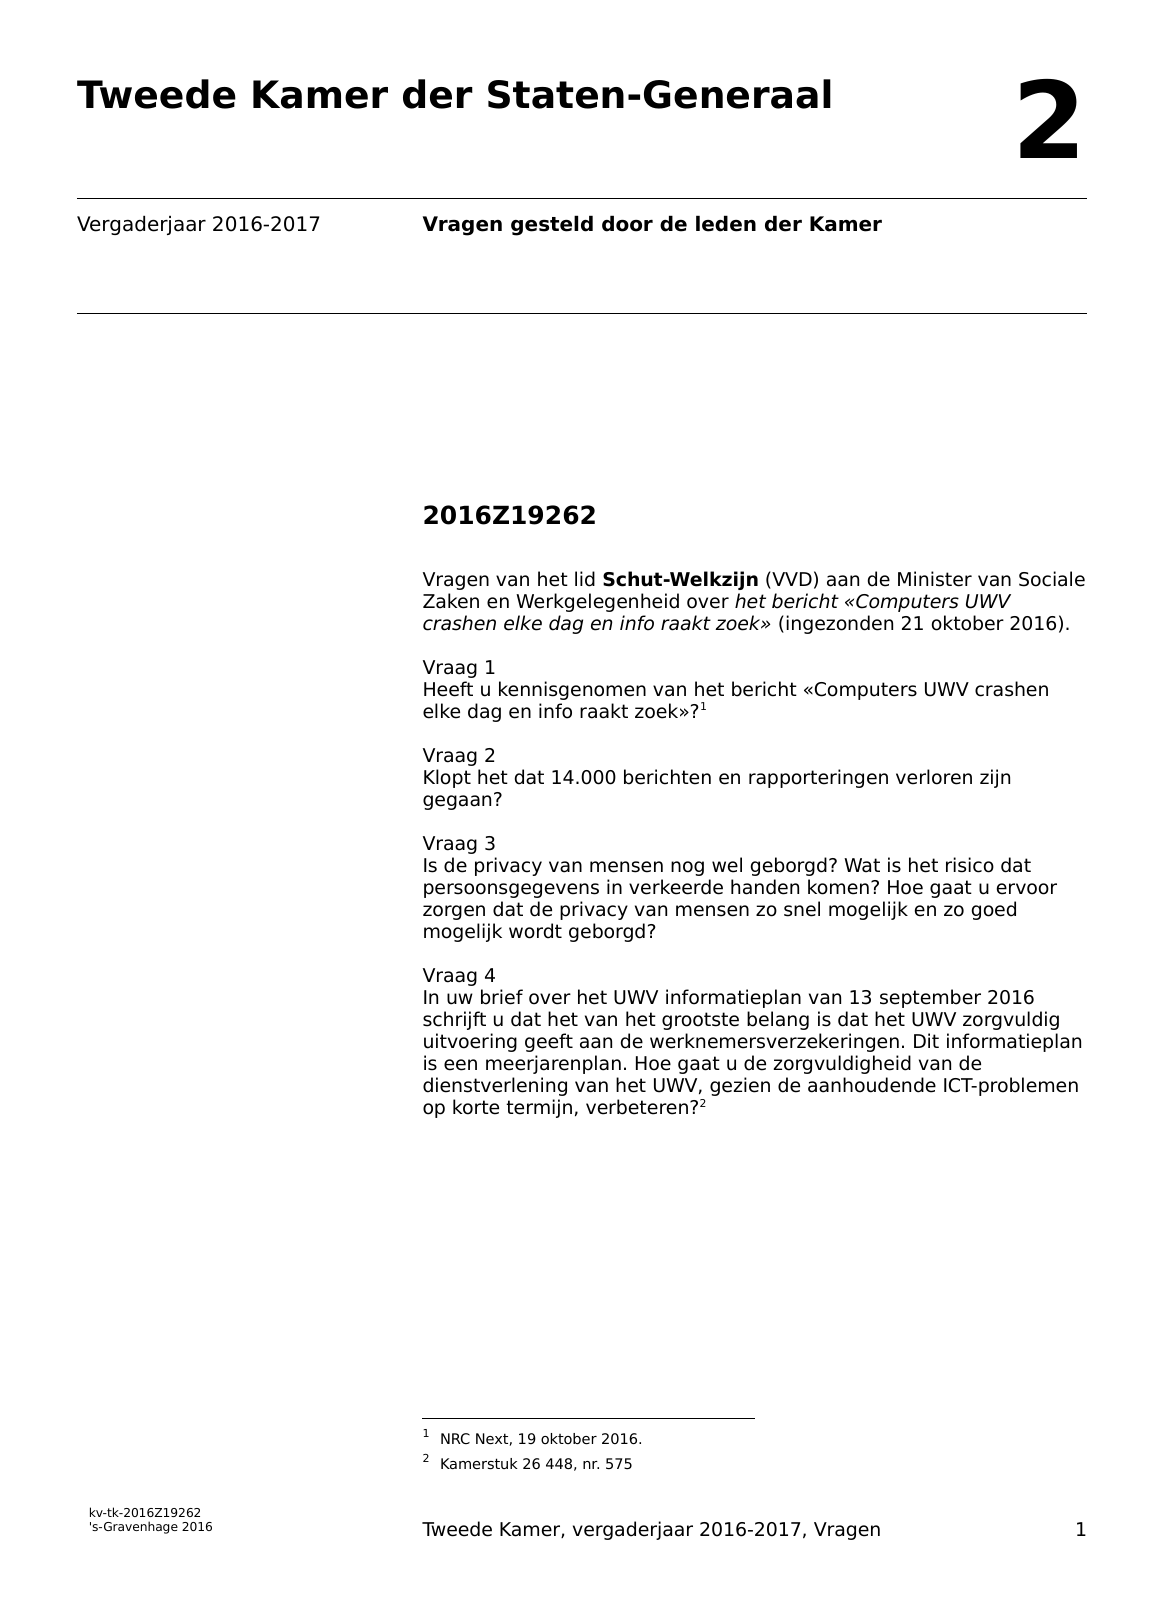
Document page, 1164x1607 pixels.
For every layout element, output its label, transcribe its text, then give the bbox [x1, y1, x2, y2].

text kv-tk-2016Z19262 [88, 1506, 323, 1520]
text NRC Next, 19 oktober 2016. [422, 1427, 1087, 1449]
table_header 2 [886, 59, 1087, 198]
text In uw brief over het UWV informatieplan van 13 september 2016 schrijft u dat het van het grootste belang is dat het UWV zorgvuldig uitvoering geeft aan de werknemersverzekeringen. Dit informatieplan is een meerjarenplan. Hoe gaat u de zorgvuldigheid van de dienstverlening van het UWV, gezien de aanhoudende ICT-problemen op korte termijn, verbeteren? [422, 987, 1087, 1119]
text Klopt het dat 14.000 berichten en rapporteringen verloren zijn gegaan? [422, 767, 1087, 811]
text Vraag 2 [422, 745, 1087, 767]
text Vragen van het lid Schut-Welkzijn (VVD) aan de Minister van Sociale Zaken en Werkgelegenheid over het bericht «Computers UWV crashen elke dag en info raakt zoek» (ingezonden 21 oktober 2016). [422, 569, 1087, 635]
text 's-Gravenhage 2016 [88, 1520, 323, 1534]
text Vraag 1 [422, 657, 1087, 679]
table_cell Vergaderjaar 2016-2017 [77, 199, 422, 313]
table_header Tweede Kamer der Staten-Generaal [77, 59, 886, 198]
text Vraag 3 [422, 833, 1087, 855]
table_cell Vragen gesteld door de leden der Kamer [422, 199, 1087, 313]
text Is de privacy van mensen nog wel geborgd? Wat is het risico dat persoonsgegevens in verkeerde handen komen? Hoe gaat u ervoor zorgen dat de privacy van mensen zo snel mogelijk en zo goed mogelijk wordt geborgd? [422, 855, 1087, 943]
text Vraag 4 [422, 965, 1087, 987]
text Kamerstuk 26 448, nr. 575 [422, 1452, 1087, 1474]
text Heeft u kennisgenomen van het bericht «Computers UWV crashen elke dag en info raakt zoek»? [422, 679, 1087, 723]
text 2016Z19262 [422, 501, 1087, 531]
